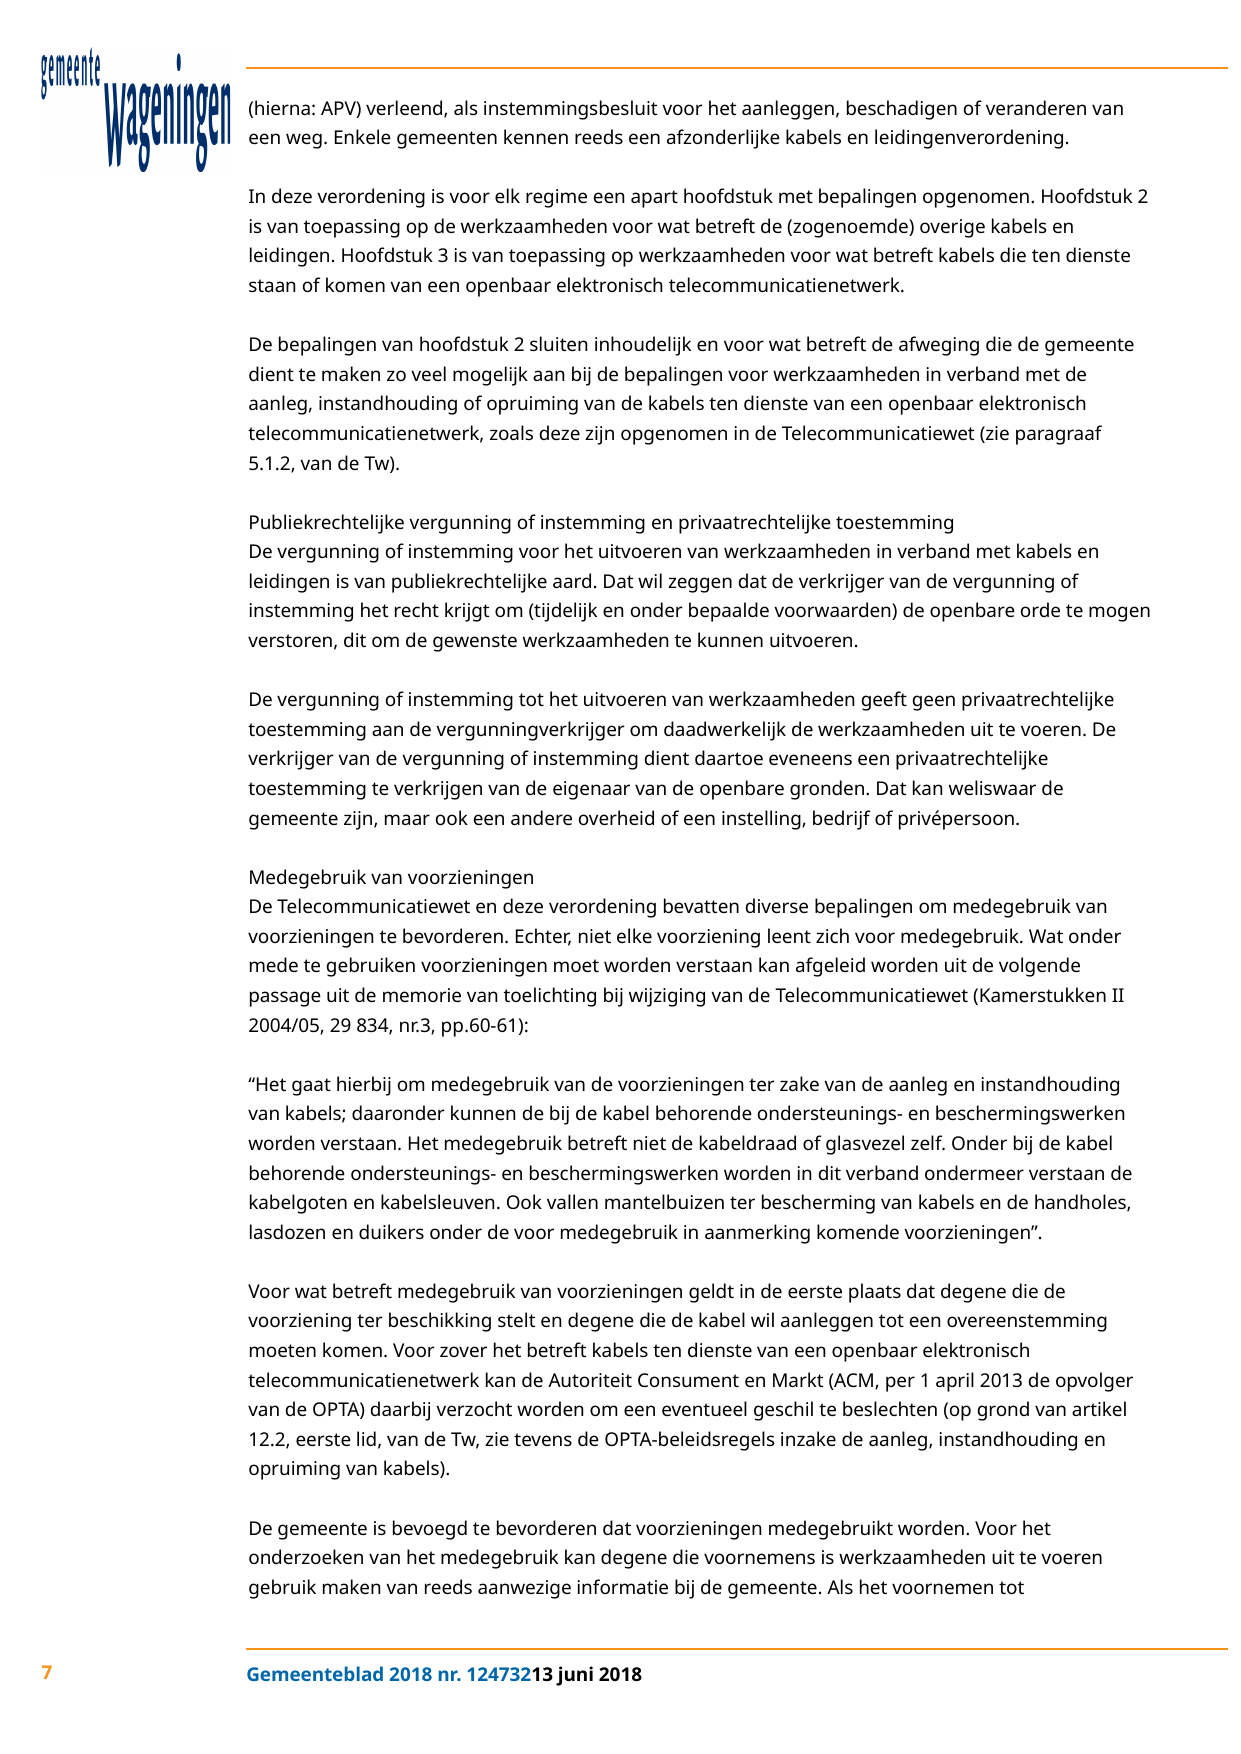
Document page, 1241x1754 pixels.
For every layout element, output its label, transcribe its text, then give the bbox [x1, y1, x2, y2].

text De bepalingen van hoofdstuk 2 sluiten inhoudelijk en voor wat betreft de afweging die de gemeente dient te maken zo veel mogelijk aan bij de bepalingen voor werkzaamheden in verband met de aanleg, instandhouding of opruiming van de kabels ten dienste van een openbaar elektronisch telecommunicatienetwerk, zoals deze zijn opgenomen in de Telecommunicatiewet (zie paragraaf 5.1.2, van de Tw). [248, 331, 1152, 476]
text Voor wat betreft medegebruik van voorzieningen geldt in de eerste plaats dat degene die de voorziening ter beschikking stelt en degene die de kabel wil aanleggen tot een overeenstemming moeten komen. Voor zover het betreft kabels ten dienste van een openbaar elektronisch telecommunicatienetwerk kan de Autoriteit Consument en Markt (ACM, per 1 april 2013 de opvolger van de OPTA) daarbij verzocht worden om een eventueel geschil te beslechten (op grond van artikel 12.2, eerste lid, van de Tw, zie tevens de OPTA-beleidsregels inzake de aanleg, instandhouding en opruiming van kabels). [248, 1278, 1152, 1481]
text (hierna: APV) verleend, als instemmingsbesluit voor het aanleggen, beschadigen of veranderen van een weg. Enkele gemeenten kennen reeds een afzonderlijke kabels en leidingenverordening. [248, 95, 1152, 150]
text De vergunning of instemming tot het uitvoeren van werkzaamheden geeft geen privaatrechtelijke toestemming aan de vergunningverkrijger om daadwerkelijk de werkzaamheden uit te voeren. De verkrijger van de vergunning of instemming dient daartoe eveneens een privaatrechtelijke toestemming te verkrijgen van de eigenaar van de openbare gronden. Dat kan weliswaar de gemeente zijn, maar ook een andere overheid of een instelling, bedrijf of privépersoon. [248, 686, 1152, 831]
text De vergunning of instemming voor het uitvoeren van werkzaamheden in verband met kabels en leidingen is van publiekrechtelijke aard. Dat wil zeggen dat de verkrijger van de vergunning of instemming het recht krijgt om (tijdelijk en onder bepaalde voorwaarden) de openbare orde te mogen verstoren, dit om de gewenste werkzaamheden te kunnen uitvoeren. [248, 538, 1152, 653]
text “Het gaat hierbij om medegebruik van de voorzieningen ter zake van de aanleg en instandhouding van kabels; daaronder kunnen de bij de kabel behorende ondersteunings- en beschermingswerken worden verstaan. Het medegebruik betreft niet de kabeldraad of glasvezel zelf. Onder bij de kabel behorende ondersteunings- en beschermingswerken worden in dit verband ondermeer verstaan de kabelgoten en kabelsleuven. Ook vallen mantelbuizen ter bescherming van kabels en de handholes, lasdozen en duikers onder de voor medegebruik in aanmerking komende voorzieningen”. [248, 1071, 1152, 1245]
text De Telecommunicatiewet en deze verordening bevatten diverse bepalingen om medegebruik van voorzieningen te bevorderen. Echter, niet elke voorziening leent zich voor medegebruik. Wat onder mede te gebruiken voorzieningen moet worden verstaan kan afgeleid worden uit de volgende passage uit de memorie van toelichting bij wijziging van de Telecommunicatiewet (Kamerstukken II 2004/05, 29 834, nr.3, pp.60-61): [248, 893, 1152, 1038]
text Medegebruik van voorzieningen [248, 864, 1152, 890]
text Publiekrechtelijke vergunning of instemming en privaatrechtelijke toestemming [248, 509, 1152, 535]
text In deze verordening is voor elk regime een apart hoofdstuk met bepalingen opgenomen. Hoofdstuk 2 is van toepassing op de werkzaamheden voor wat betreft de (zogenoemde) overige kabels en leidingen. Hoofdstuk 3 is van toepassing op werkzaamheden voor wat betreft kabels die ten dienste staan of komen van een openbaar elektronisch telecommunicatienetwerk. [248, 183, 1152, 298]
text De gemeente is bevoegd te bevorderen dat voorzieningen medegebruikt worden. Voor het onderzoeken van het medegebruik kan degene die voornemens is werkzaamheden uit te voeren gebruik maken van reeds aanwezige informatie bij de gemeente. Als het voornemen tot [248, 1515, 1152, 1600]
picture [41, 47, 231, 172]
